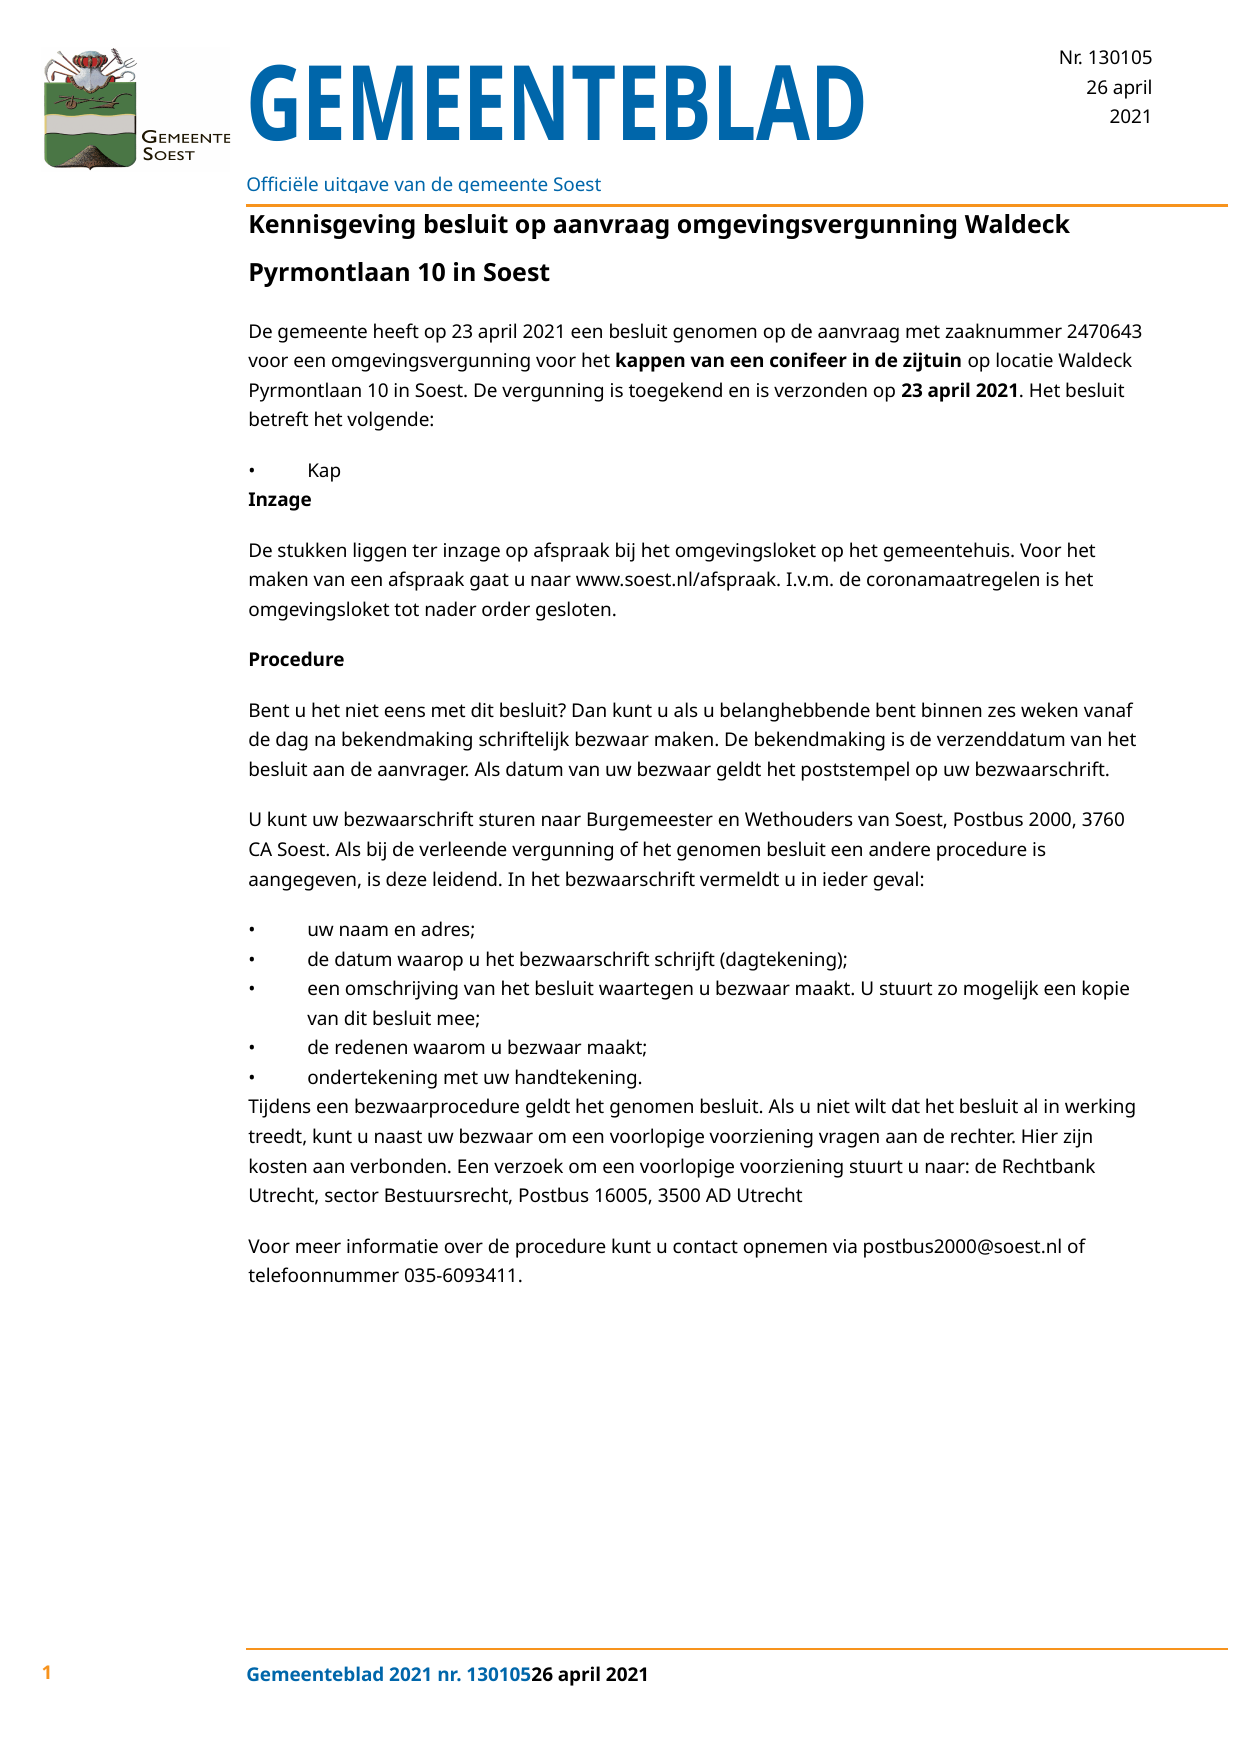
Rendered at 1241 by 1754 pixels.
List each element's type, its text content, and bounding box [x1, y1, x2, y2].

list ondertekening met uw handtekening. [248, 1064, 1152, 1090]
text Procedure [248, 647, 1152, 672]
list uw naam en adres; [248, 916, 1152, 942]
text Bent u het niet eens met dit besluit? Dan kunt u als u belanghebbende bent binnen zes weken vanaf de dag na bekendmaking schriftelijk bezwaar maken. De bekendmaking is de verzenddatum van het besluit aan de aanvrager. Als datum van uw bezwaar geldt het poststempel op uw bezwaarschrift. [248, 697, 1152, 782]
text De gemeente heeft op 23 april 2021 een besluit genomen op de aanvraag met zaaknummer 2470643 voor een omgevingsvergunning voor het kappen van een conifeer in de zijtuin op locatie Waldeck Pyrmontlaan 10 in Soest. De vergunning is toegekend en is verzonden op 23 april 2021. Het besluit betreft het volgende: [248, 318, 1152, 432]
text Inzage [248, 487, 1152, 512]
list Kap [248, 457, 1152, 483]
list een omschrijving van het besluit waartegen u bezwaar maakt. U stuurt zo mogelijk een kopie van dit besluit mee; [248, 975, 1152, 1031]
text Tijdens een bezwaarprocedure geldt het genomen besluit. Als u niet wilt dat het besluit al in werking treedt, kunt u naast uw bezwaar om een voorlopige voorziening vragen aan de rechter. Hier zijn kosten aan verbonden. Een verzoek om een voorlopige voorziening stuurt u naar: de Rechtbank Utrecht, sector Bestuursrecht, Postbus 16005, 3500 AD Utrecht [248, 1094, 1152, 1208]
text De stukken liggen ter inzage op afspraak bij het omgevingsloket op het gemeentehuis. Voor het maken van een afspraak gaat u naar www.soest.nl/afspraak. I.v.m. de coronamaatregelen is het omgevingsloket tot nader order gesloten. [248, 537, 1152, 622]
picture [41, 47, 231, 172]
text Kennisgeving besluit op aanvraag omgevingsvergunning Waldeck Pyrmontlaan 10 in Soest [248, 207, 1152, 288]
list de datum waarop u het bezwaarschrift schrijft (dagtekening); [248, 946, 1152, 972]
list de redenen waarom u bezwaar maakt; [248, 1034, 1152, 1060]
text Voor meer informatie over de procedure kunt u contact opnemen via postbus2000@soest.nl of telefoonnummer 035-6093411. [248, 1233, 1152, 1288]
text U kunt uw bezwaarschrift sturen naar Burgemeester en Wethouders van Soest, Postbus 2000, 3760 CA Soest. Als bij de verleende vergunning of het genomen besluit een andere procedure is aangegeven, is deze leidend. In het bezwaarschrift vermeldt u in ieder geval: [248, 807, 1152, 892]
